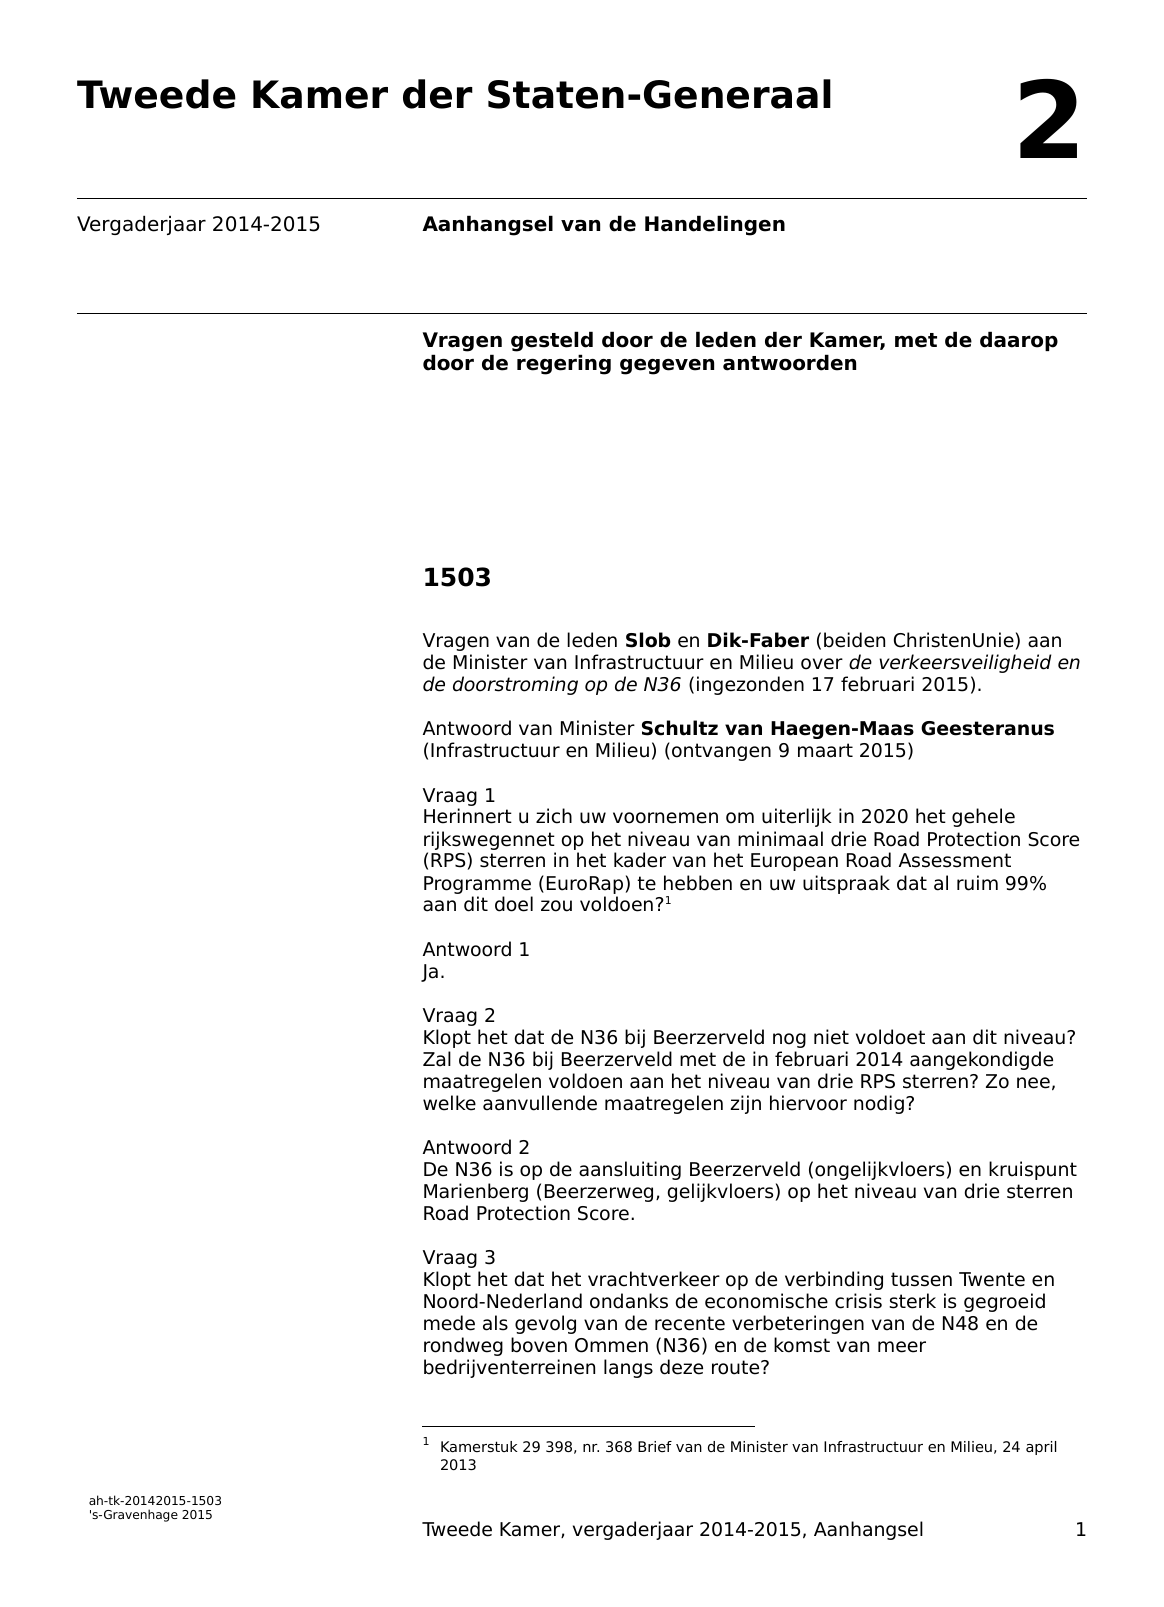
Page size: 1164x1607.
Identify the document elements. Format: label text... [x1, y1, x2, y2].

text Klopt het dat het vrachtverkeer op de verbinding tussen Twente en Noord-Nederland ondanks de economische crisis sterk is gegroeid mede als gevolg van de recente verbeteringen van de N48 en de rondweg boven Ommen (N36) en de komst van meer bedrijventerreinen langs deze route? [422, 1269, 1087, 1379]
text De N36 is op de aansluiting Beerzerveld (ongelijkvloers) en kruispunt Marienberg (Beerzerweg, gelijkvloers) op het niveau van drie sterren Road Protection Score. [422, 1159, 1087, 1225]
table_cell [77, 314, 422, 375]
text Vraag 3 [422, 1247, 1087, 1269]
table_header 2 [886, 59, 1087, 198]
text Klopt het dat de N36 bij Beerzerveld nog niet voldoet aan dit niveau? Zal de N36 bij Beerzerveld met de in februari 2014 aangekondigde maatregelen voldoen aan het niveau van drie RPS sterren? Zo nee, welke aanvullende maatregelen zijn hiervoor nodig? [422, 1027, 1087, 1114]
text 1503 [422, 563, 1087, 592]
table_header Tweede Kamer der Staten-Generaal [77, 59, 886, 198]
text ah-tk-20142015-1503 [88, 1494, 323, 1508]
text Antwoord 2 [422, 1137, 1087, 1159]
table_cell Vragen gesteld door de leden der Kamer, met de daarop door de regering gegeven antwoorden [422, 314, 1087, 375]
text 's-Gravenhage 2015 [88, 1508, 323, 1522]
text Antwoord van Minister Schultz van Haegen-Maas Geesteranus (Infrastructuur en Milieu) (ontvangen 9 maart 2015) [422, 718, 1087, 762]
text Herinnert u zich uw voornemen om uiterlijk in 2020 het gehele rijkswegennet op het niveau van minimaal drie Road Protection Score (RPS) sterren in het kader van het European Road Assessment Programme (EuroRap) te hebben en uw uitspraak dat al ruim 99% aan dit doel zou voldoen? [422, 806, 1087, 916]
table_cell Aanhangsel van de Handelingen [422, 199, 1087, 313]
text Vraag 1 [422, 784, 1087, 806]
text Vraag 2 [422, 1005, 1087, 1027]
text Antwoord 1 [422, 938, 1087, 961]
text Vragen van de leden Slob en Dik-Faber (beiden ChristenUnie) aan de Minister van Infrastructuur en Milieu over de verkeersveiligheid en de doorstroming op de N36 (ingezonden 17 februari 2015). [422, 630, 1087, 696]
table_cell Vergaderjaar 2014-2015 [77, 199, 422, 313]
text Ja. [422, 961, 1087, 982]
text Kamerstuk 29 398, nr. 368 Brief van de Minister van Infrastructuur en Milieu, 24 april 2013 [422, 1435, 1087, 1474]
